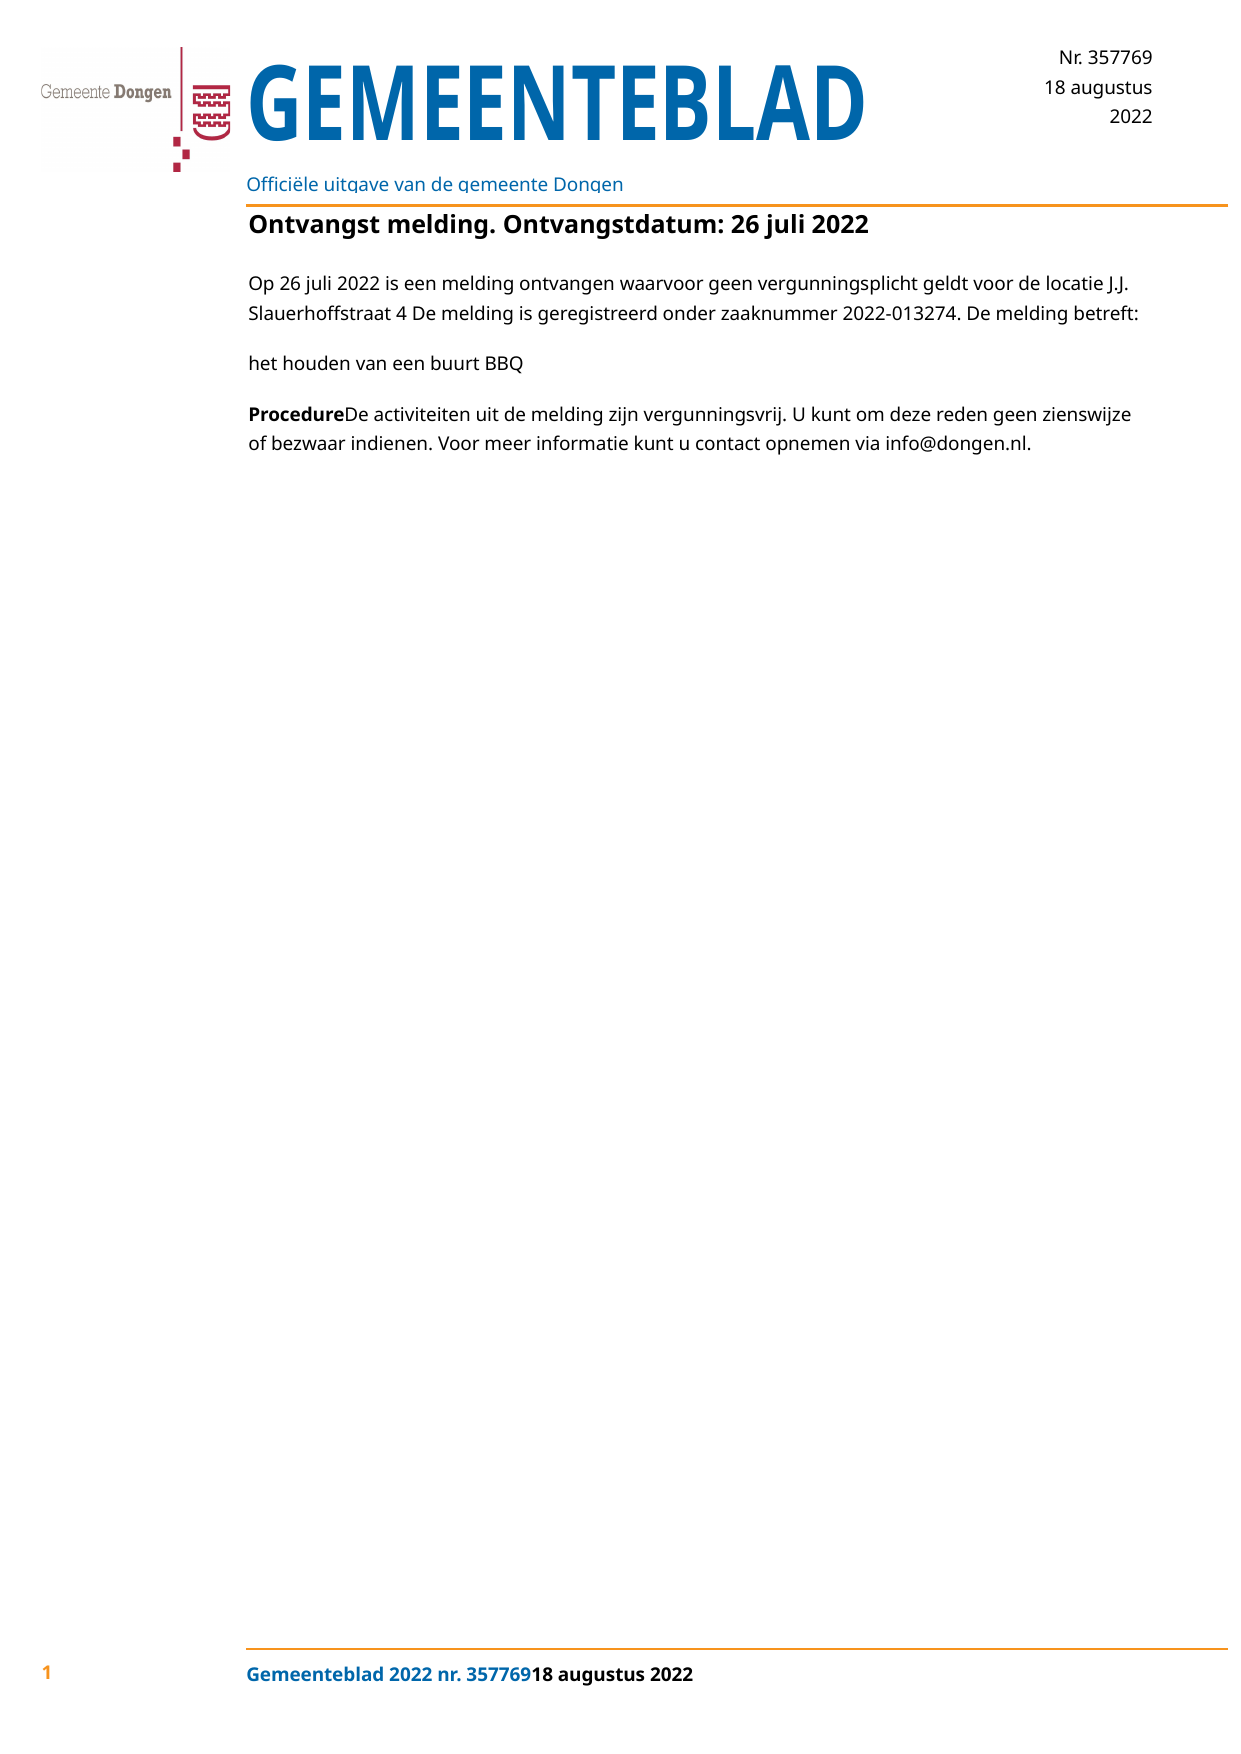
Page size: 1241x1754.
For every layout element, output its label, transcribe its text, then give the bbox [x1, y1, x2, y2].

text het houden van een buurt BBQ [248, 350, 1152, 376]
text ProcedureDe activiteiten uit de melding zijn vergunningsvrij. U kunt om deze reden geen zienswijze of bezwaar indienen. Voor meer informatie kunt u contact opnemen via info@dongen.nl. [248, 401, 1152, 456]
text Ontvangst melding. Ontvangstdatum: 26 juli 2022 [248, 207, 1152, 241]
picture [41, 47, 231, 172]
text Op 26 juli 2022 is een melding ontvangen waarvoor geen vergunningsplicht geldt voor de locatie J.J. Slauerhoffstraat 4 De melding is geregistreerd onder zaaknummer 2022-013274. De melding betreft: [248, 270, 1152, 326]
